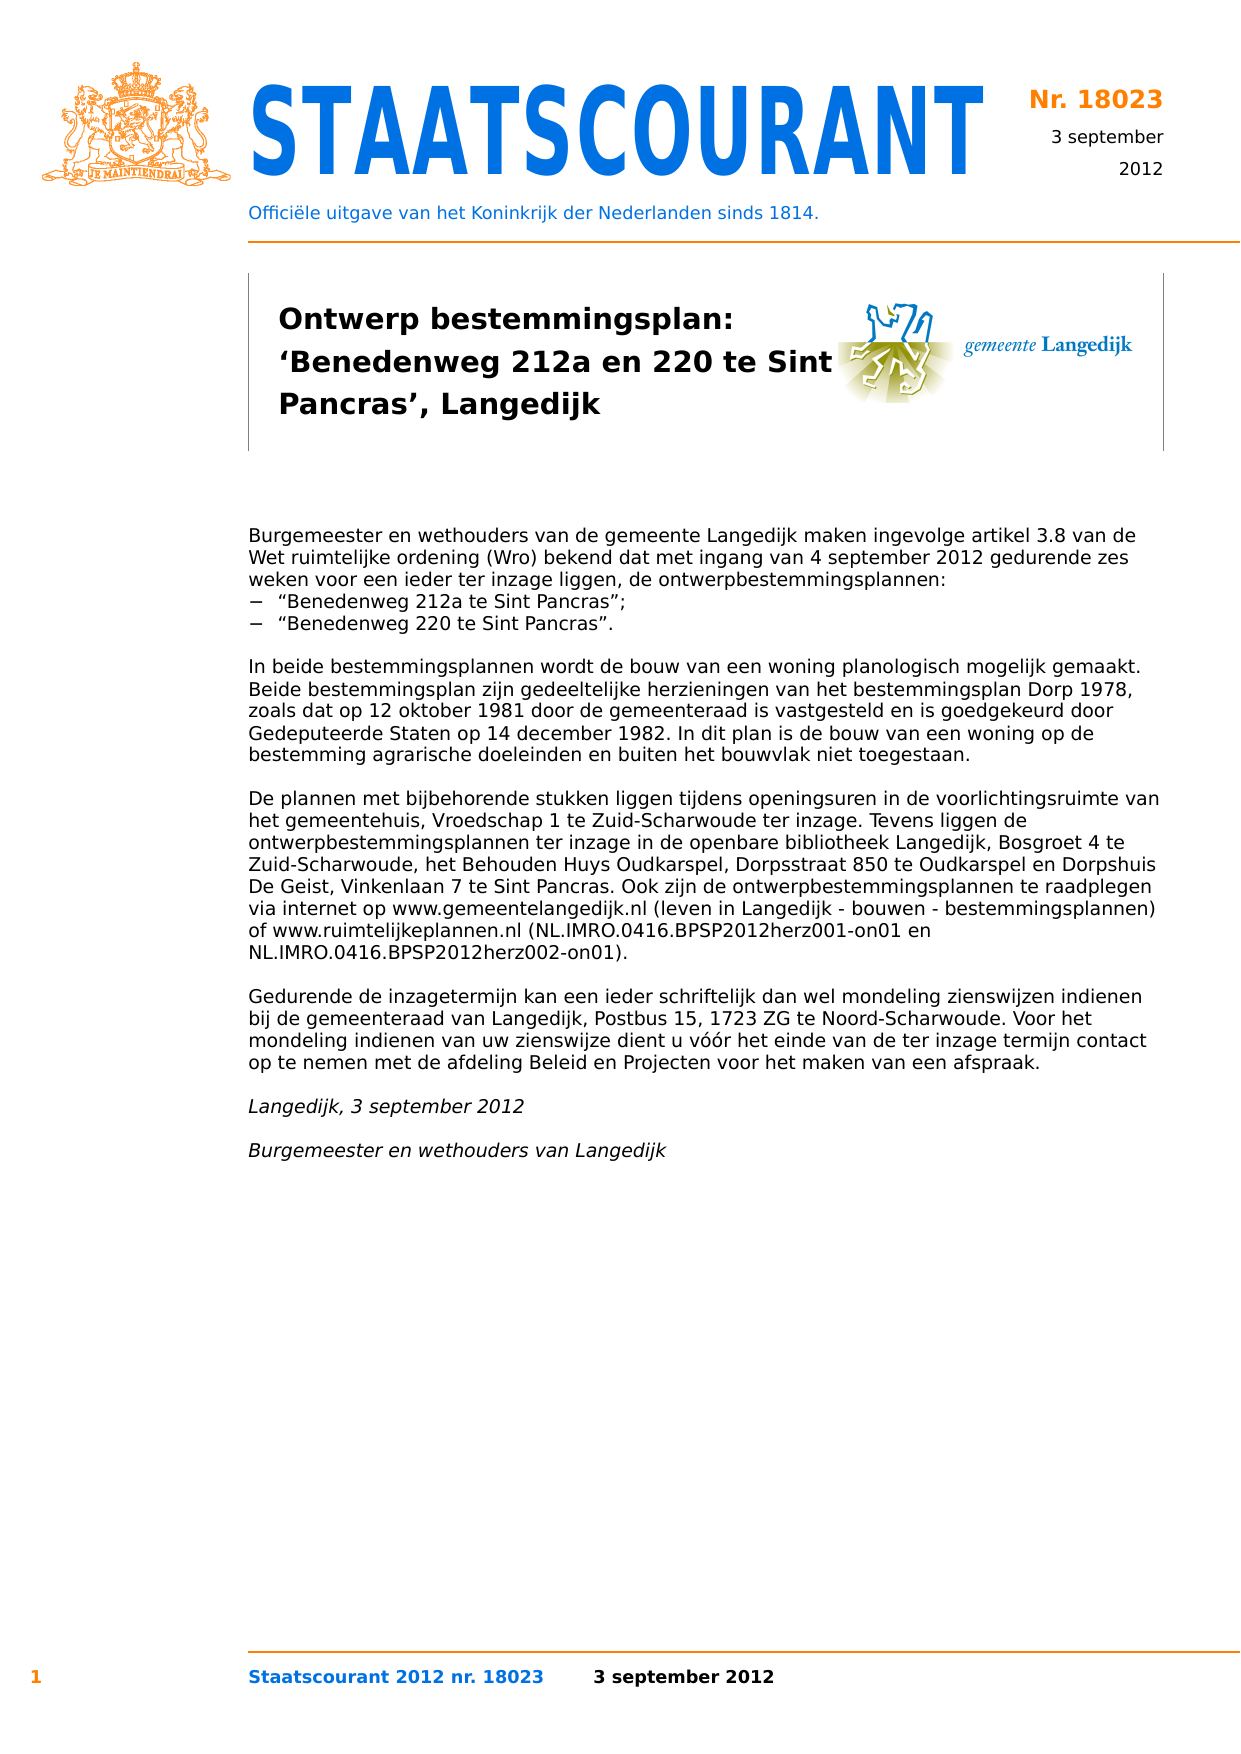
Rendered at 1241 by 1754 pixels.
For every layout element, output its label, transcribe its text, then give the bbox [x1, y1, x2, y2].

table_header STAATSCOURANT [248, 62, 998, 203]
table_cell Officiële uitgave van het Koninkrijk der Nederlanden sinds 1814. [248, 203, 1240, 241]
text Burgemeester en wethouders van de gemeente Langedijk maken ingevolge artikel 3.8 van de Wet ruimtelijke ordening (Wro) bekend dat met ingang van 4 september 2012 gedurende zes weken voor een ieder ter inzage liggen, de ontwerpbestemmingsplannen: [248, 525, 1163, 591]
text De plannen met bijbehorende stukken liggen tijdens openingsuren in de voorlichtingsruimte van het gemeentehuis, Vroedschap 1 te Zuid-Scharwoude ter inzage. Tevens liggen de ontwerpbestemmingsplannen ter inzage in de openbare bibliotheek Langedijk, Bosgroet 4 te Zuid-Scharwoude, het Behouden Huys Oudkarspel, Dorpsstraat 850 te Oudkarspel en Dorpshuis De Geist, Vinkenlaan 7 te Sint Pancras. Ook zijn de ontwerpbestemmingsplannen te raadplegen via internet op www.gemeentelangedijk.nl (leven in Langedijk - bouwen - bestemmingsplannen) of www.ruimtelijkeplannen.nl (NL.IMRO.0416.BPSP2012herz001-on01 en NL.IMRO.0416.BPSP2012herz002-on01). [248, 788, 1163, 964]
text Burgemeester en wethouders van Langedijk [248, 1139, 1163, 1162]
picture [838, 302, 1134, 403]
table_header Nr. 18023 [998, 62, 1240, 121]
picture [41, 62, 231, 186]
table_cell 2012 [998, 153, 1240, 203]
table_cell 3 september [998, 121, 1240, 153]
table_header [25, 62, 248, 241]
text Gedurende de inzagetermijn kan een ieder schriftelijk dan wel mondeling zienswijzen indienen bij de gemeenteraad van Langedijk, Postbus 15, 1723 ZG te Noord-Scharwoude. Voor het mondeling indienen van uw zienswijze dient u vóór het einde van de ter inzage termijn contact op te nemen met de afdeling Beleid en Projecten voor het maken van een afspraak. [248, 986, 1163, 1074]
text Langedijk, 3 september 2012 [248, 1096, 1163, 1118]
text In beide bestemmingsplannen wordt de bouw van een woning planologisch mogelijk gemaakt. Beide bestemmingsplan zijn gedeeltelijke herzieningen van het bestemmingsplan Dorp 1978, zoals dat op 12 oktober 1981 door de gemeenteraad is vastgesteld en is goedgekeurd door Gedeputeerde Staten op 14 december 1982. In dit plan is de bouw van een woning op de bestemming agrarische doeleinden en buiten het bouwvlak niet toegestaan. [248, 656, 1163, 766]
text − “Benedenweg 220 te Sint Pancras”. [248, 613, 1163, 634]
subtitle Ontwerp bestemmingsplan: ‘Benedenweg 212a en 220 te Sint Pancras’, Langedijk [249, 273, 1163, 451]
text − “Benedenweg 212a te Sint Pancras”; [248, 591, 1163, 613]
